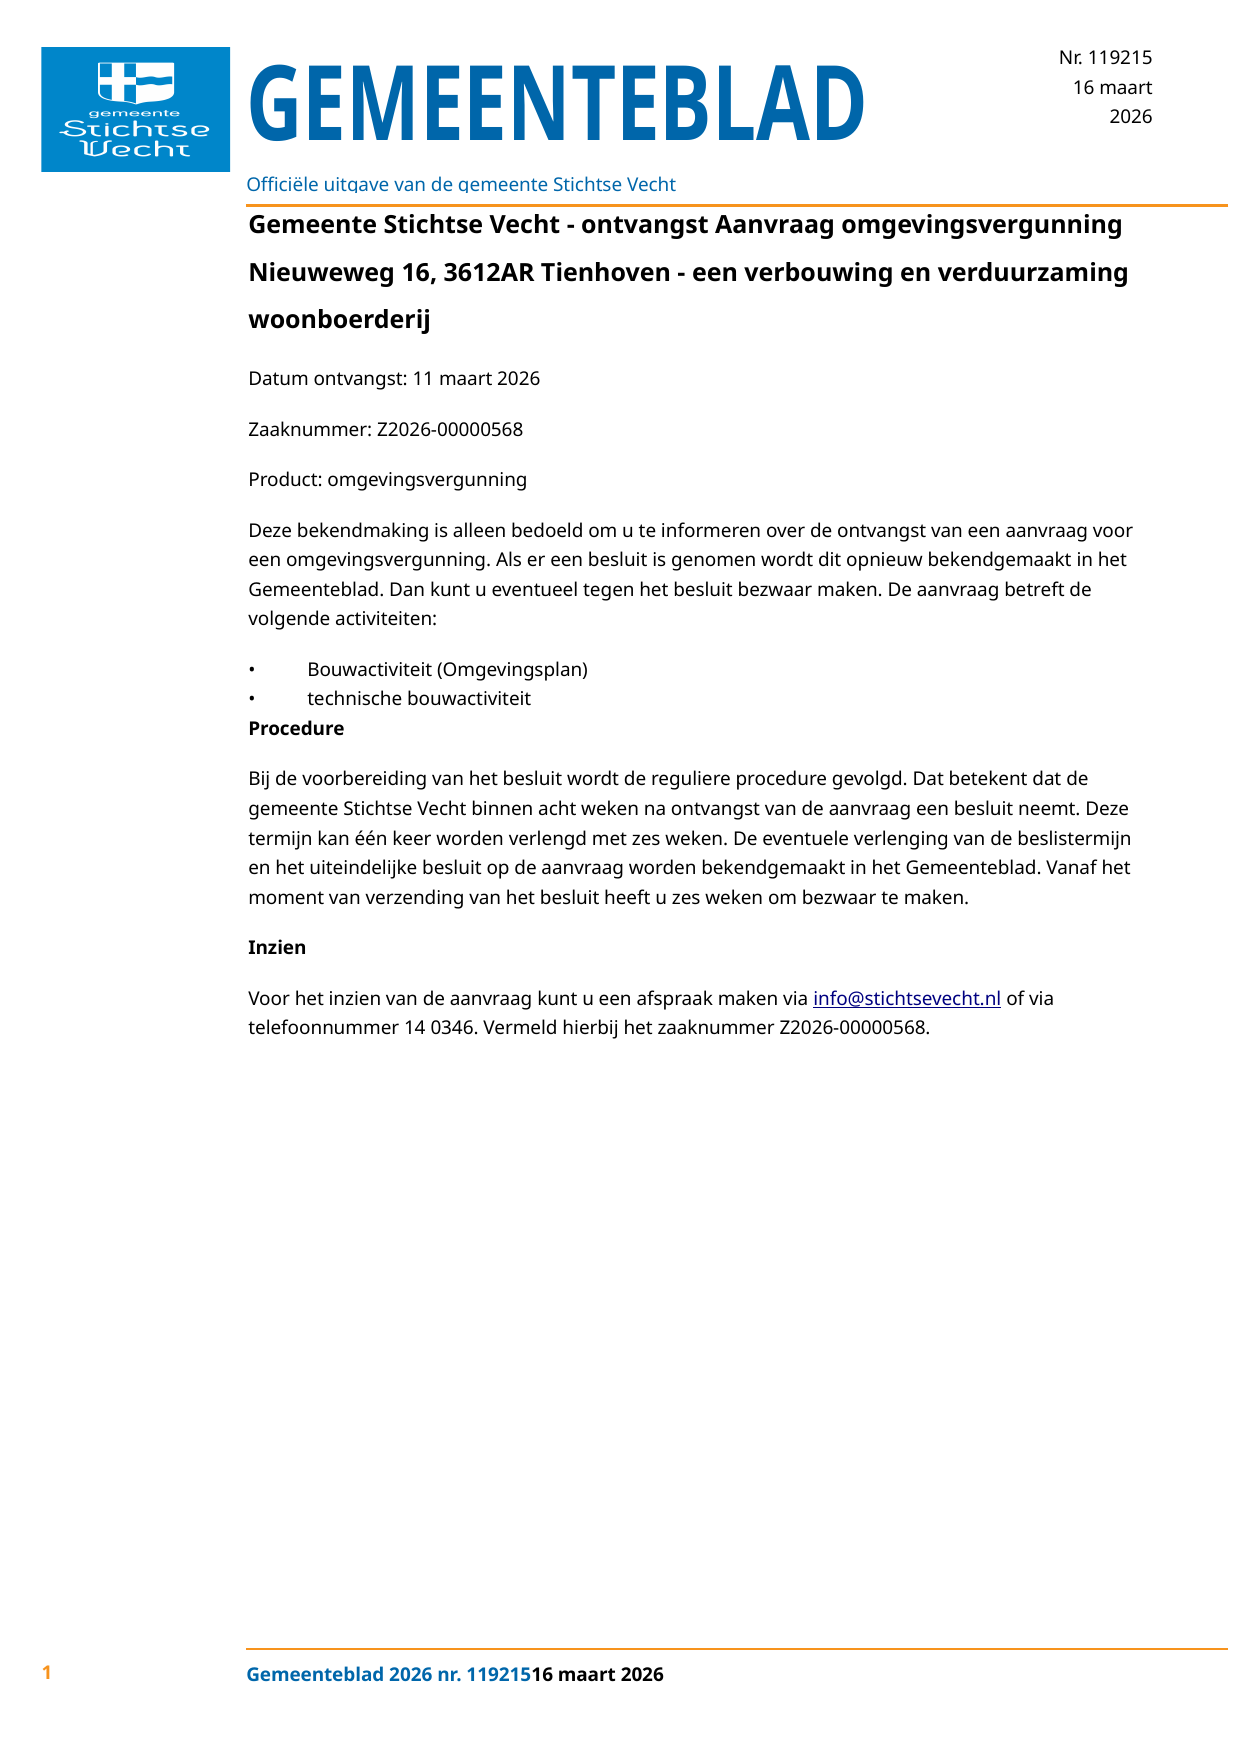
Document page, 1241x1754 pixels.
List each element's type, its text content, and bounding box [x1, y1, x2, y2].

picture [137, 63, 174, 103]
text Product: omgevingsvergunning [248, 466, 1152, 492]
text Zaaknummer: Z2026-00000568 [248, 416, 1152, 442]
list Bouwactiviteit (Omgevingsplan) [248, 656, 1152, 682]
picture [99, 63, 135, 101]
text Bij de voorbereiding van het besluit wordt de reguliere procedure gevolgd. Dat betekent dat de gemeente Stichtse Vecht binnen acht weken na ontvangst van de aanvraag een besluit neemt. Deze termijn kan één keer worden verlengd met zes weken. De eventuele verlenging van de beslistermijn en het uiteindelijke besluit op de aanvraag worden bekendgemaakt in het Gemeenteblad. Vanaf het moment van verzending van het besluit heeft u zes weken om bezwaar te maken. [248, 766, 1152, 909]
text Deze bekendmaking is alleen bedoeld om u te informeren over de ontvangst van een aanvraag voor een omgevingsvergunning. Als er een besluit is genomen wordt dit opnieuw bekendgemaakt in het Gemeenteblad. Dan kunt u eventueel tegen het besluit bezwaar maken. De aanvraag betreft de volgende activiteiten: [248, 517, 1152, 631]
text Datum ontvangst: 11 maart 2026 [248, 366, 1152, 391]
list technische bouwactiviteit [248, 686, 1152, 711]
text Voor het inzien van de aanvraag kunt u een afspraak maken via info@stichtsevecht.nl of via telefoonnummer 14 0346. Vermeld hierbij het zaaknummer Z2026-00000568. [248, 985, 1152, 1040]
text Inzien [248, 934, 1152, 960]
text Procedure [248, 715, 1152, 741]
text Gemeente Stichtse Vecht - ontvangst Aanvraag omgevingsvergunning Nieuweweg 16, 3612AR Tienhoven - een verbouwing en verduurzaming woonboerderij [248, 207, 1152, 336]
